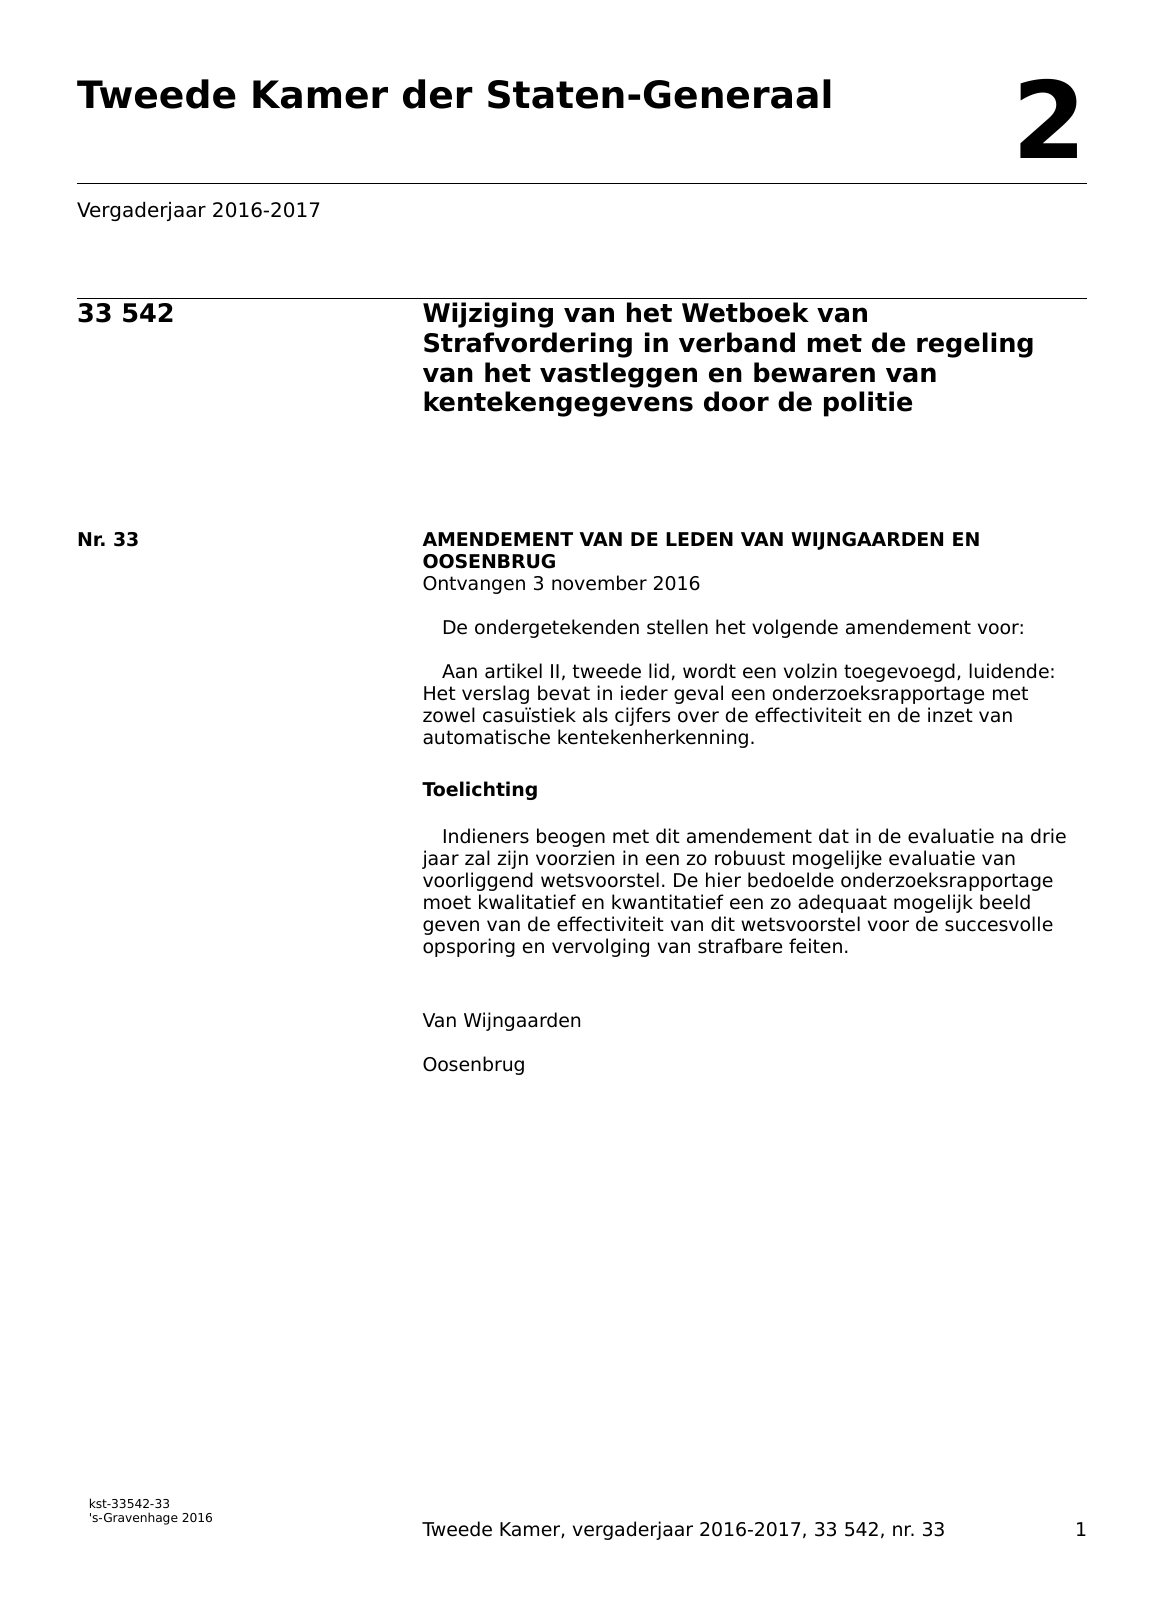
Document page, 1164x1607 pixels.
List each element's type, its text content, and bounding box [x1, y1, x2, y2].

subtitle Nr. 33 AMENDEMENT VAN DE LEDEN VAN WIJNGAARDEN EN OOSENBRUG [77, 529, 1087, 573]
subtitle Toelichting [422, 779, 1087, 801]
text Aan artikel II, tweede lid, wordt een volzin toegevoegd, luidende: Het verslag bevat in ieder geval een onderzoeksrapportage met zowel casuïstiek als cijfers over de effectiviteit en de inzet van automatische kentekenherkenning. [422, 661, 1087, 749]
text Indieners beogen met dit amendement dat in de evaluatie na drie jaar zal zijn voorzien in een zo robuust mogelijke evaluatie van voorliggend wetsvoorstel. De hier bedoelde onderzoeksrapportage moet kwalitatief en kwantitatief een zo adequaat mogelijk beeld geven van de effectiviteit van dit wetsvoorstel voor de succesvolle opsporing en vervolging van strafbare feiten. [422, 826, 1087, 958]
text Ontvangen 3 november 2016 [422, 573, 1087, 595]
table_header 2 [886, 59, 1087, 183]
table_cell Vergaderjaar 2016-2017 [77, 184, 1087, 298]
text kst-33542-33 [88, 1497, 323, 1511]
text De ondergetekenden stellen het volgende amendement voor: [422, 617, 1087, 639]
text Van Wijngaarden Oosenbrug [422, 988, 1087, 1076]
text 's-Gravenhage 2016 [88, 1511, 323, 1525]
table_header Tweede Kamer der Staten-Generaal [77, 59, 886, 183]
subtitle 33 542 Wijziging van het Wetboek van Strafvordering in verband met de regeling van het vastleggen en bewaren van kentekengegevens door de politie [77, 299, 1087, 418]
